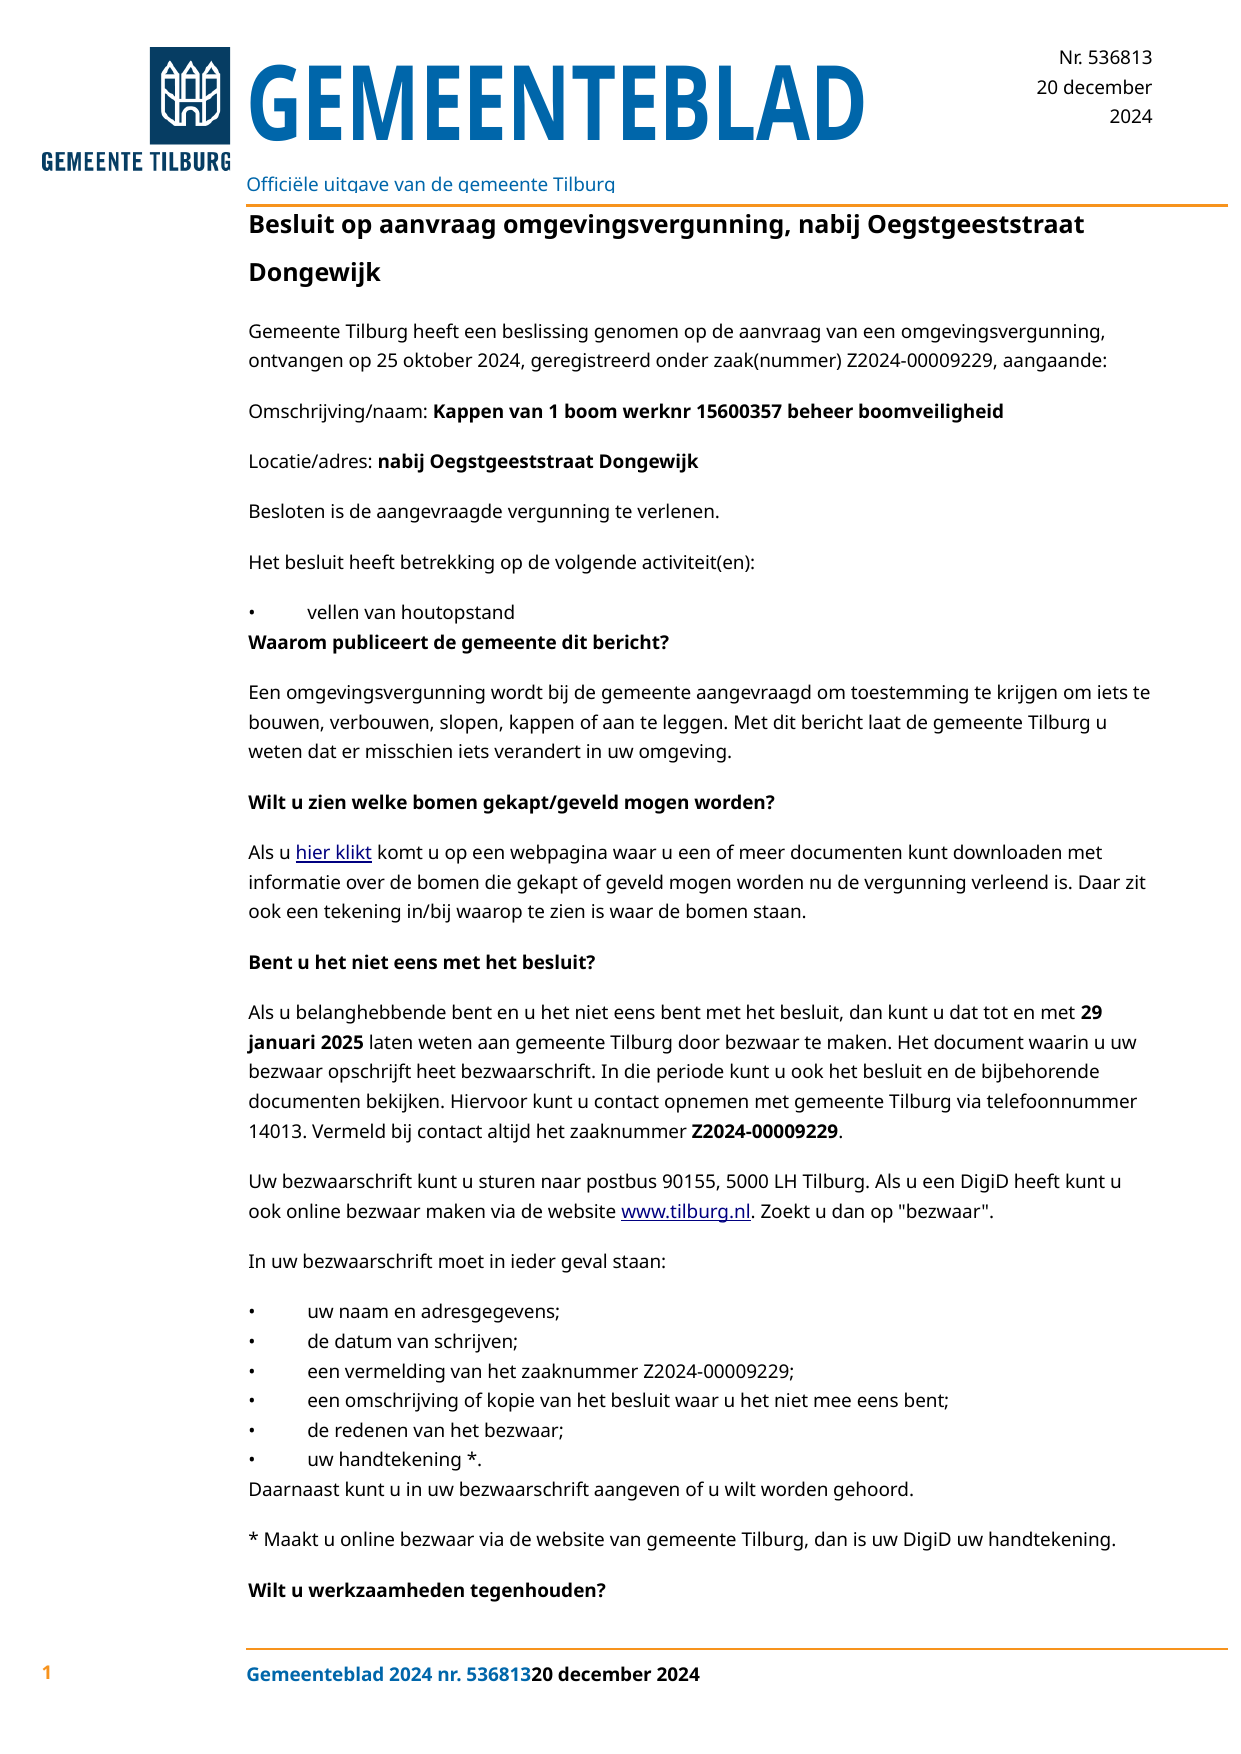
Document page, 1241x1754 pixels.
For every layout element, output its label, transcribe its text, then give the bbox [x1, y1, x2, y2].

text Als u belanghebbende bent en u het niet eens bent met het besluit, dan kunt u dat tot en met 29 januari 2025 laten weten aan gemeente Tilburg door bezwaar te maken. Het document waarin u uw bezwaar opschrijft heet bezwaarschrift. In die periode kunt u ook het besluit en de bijbehorende documenten bekijken. Hiervoor kunt u contact opnemen met gemeente Tilburg via telefoonnummer 14013. Vermeld bij contact altijd het zaaknummer Z2024-00009229. [248, 999, 1152, 1144]
text Besluit op aanvraag omgevingsvergunning, nabij Oegstgeeststraat Dongewijk [248, 207, 1152, 288]
text Omschrijving/naam: Kappen van 1 boom werknr 15600357 beheer boomveiligheid [248, 398, 1152, 424]
text Het besluit heeft betrekking op de volgende activiteit(en): [248, 549, 1152, 575]
list een omschrijving of kopie van het besluit waar u het niet mee eens bent; [248, 1387, 1152, 1413]
list vellen van houtopstand [248, 599, 1152, 625]
picture [41, 47, 231, 172]
text Als u hier klikt komt u op een webpagina waar u een of meer documenten kunt downloaden met informatie over de bomen die gekapt of geveld mogen worden nu de vergunning verleend is. Daar zit ook een tekening in/bij waarop te zien is waar de bomen staan. [248, 839, 1152, 924]
list de datum van schrijven; [248, 1328, 1152, 1354]
list uw handtekening *. [248, 1447, 1152, 1472]
text Besloten is de aangevraagde vergunning te verlenen. [248, 499, 1152, 524]
text Uw bezwaarschrift kunt u sturen naar postbus 90155, 5000 LH Tilburg. Als u een DigiD heeft kunt u ook online bezwaar maken via de website www.tilburg.nl. Zoekt u dan op "bezwaar". [248, 1168, 1152, 1224]
text Bent u het niet eens met het besluit? [248, 949, 1152, 975]
text Locatie/adres: nabij Oegstgeeststraat Dongewijk [248, 448, 1152, 474]
text Daarnaast kunt u in uw bezwaarschrift aangeven of u wilt worden gehoord. [248, 1476, 1152, 1502]
text Gemeente Tilburg heeft een beslissing genomen op de aanvraag van een omgevingsvergunning, ontvangen op 25 oktober 2024, geregistreerd onder zaak(nummer) Z2024-00009229, aangaande: [248, 318, 1152, 373]
list een vermelding van het zaaknummer Z2024-00009229; [248, 1358, 1152, 1384]
text Een omgevingsvergunning wordt bij de gemeente aangevraagd om toestemming te krijgen om iets te bouwen, verbouwen, slopen, kappen of aan te leggen. Met dit bericht laat de gemeente Tilburg u weten dat er misschien iets verandert in uw omgeving. [248, 679, 1152, 764]
text * Maakt u online bezwaar via de website van gemeente Tilburg, dan is uw DigiD uw handtekening. [248, 1527, 1152, 1552]
text Waarom publiceert de gemeente dit bericht? [248, 629, 1152, 655]
text Wilt u werkzaamheden tegenhouden? [248, 1577, 1152, 1603]
list de redenen van het bezwaar; [248, 1417, 1152, 1443]
list uw naam en adresgegevens; [248, 1299, 1152, 1324]
text In uw bezwaarschrift moet in ieder geval staan: [248, 1248, 1152, 1274]
text Wilt u zien welke bomen gekapt/geveld mogen worden? [248, 789, 1152, 815]
